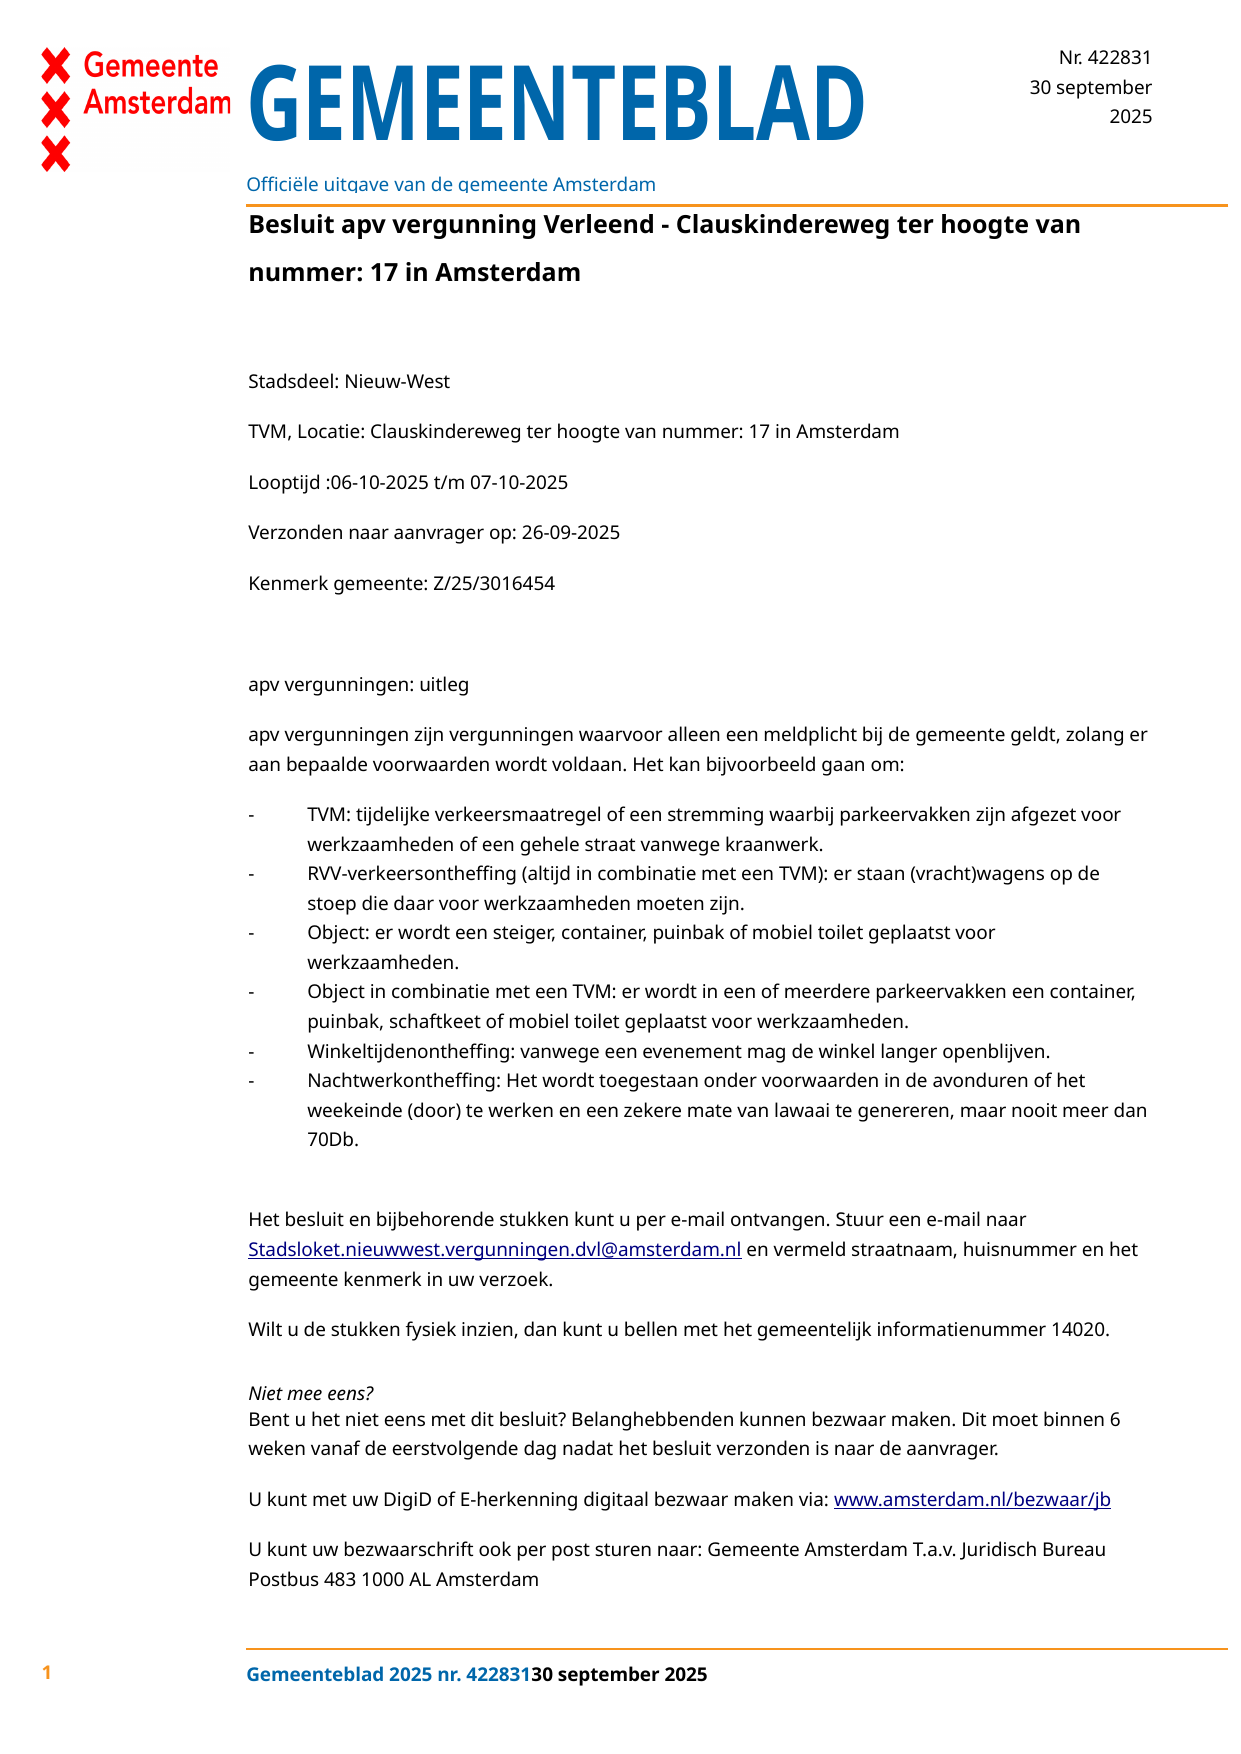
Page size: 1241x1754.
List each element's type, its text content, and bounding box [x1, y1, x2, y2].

list Nachtwerkontheffing: Het wordt toegestaan onder voorwaarden in de avonduren of het weekeinde (door) te werken en een zekere mate van lawaai te genereren, maar nooit meer dan 70Db. [248, 1067, 1152, 1152]
text Stadsdeel: Nieuw-West [248, 368, 1152, 394]
list TVM: tijdelijke verkeersmaatregel of een stremming waarbij parkeervakken zijn afgezet voor werkzaamheden of een gehele straat vanwege kraanwerk. [248, 801, 1152, 857]
text Wilt u de stukken fysiek inzien, dan kunt u bellen met het gemeentelijk informatienummer 14020. [248, 1316, 1152, 1342]
text Verzonden naar aanvrager op: 26-09-2025 [248, 519, 1152, 545]
text TVM, Locatie: Clauskindereweg ter hoogte van nummer: 17 in Amsterdam [248, 419, 1152, 444]
list RVV-verkeersontheffing (altijd in combinatie met een TVM): er staan (vracht)wagens op de stoep die daar voor werkzaamheden moeten zijn. [248, 860, 1152, 916]
text apv vergunningen zijn vergunningen waarvoor alleen een meldplicht bij de gemeente geldt, zolang er aan bepaalde voorwaarden wordt voldaan. Het kan bijvoorbeeld gaan om: [248, 721, 1152, 777]
text U kunt uw bezwaarschrift ook per post sturen naar: Gemeente Amsterdam T.a.v. Juridisch Bureau Postbus 483 1000 AL Amsterdam [248, 1536, 1152, 1592]
text Looptijd :06-10-2025 t/m 07-10-2025 [248, 469, 1152, 495]
text Kenmerk gemeente: Z/25/3016454 [248, 570, 1152, 596]
text Besluit apv vergunning Verleend - Clauskindereweg ter hoogte van nummer: 17 in Amsterdam [248, 207, 1152, 288]
list Object in combinatie met een TVM: er wordt in een of meerdere parkeervakken een container, puinbak, schaftkeet of mobiel toilet geplaatst voor werkzaamheden. [248, 979, 1152, 1034]
list Object: er wordt een steiger, container, puinbak of mobiel toilet geplaatst voor werkzaamheden. [248, 919, 1152, 975]
text Het besluit en bijbehorende stukken kunt u per e-mail ontvangen. Stuur een e-mail naar Stadsloket.nieuwwest.vergunningen.dvl@amsterdam.nl en vermeld straatnaam, huisnummer en het gemeente kenmerk in uw verzoek. [248, 1207, 1152, 1292]
text Niet mee eens? [248, 1380, 1152, 1406]
text apv vergunningen: uitleg [248, 671, 1152, 697]
list Winkeltijdenontheffing: vanwege een evenement mag de winkel langer openblijven. [248, 1038, 1152, 1064]
text U kunt met uw DigiD of E-herkenning digitaal bezwaar maken via: www.amsterdam.nl/bezwaar/jb [248, 1486, 1152, 1512]
text Bent u het niet eens met dit besluit? Belanghebbenden kunnen bezwaar maken. Dit moet binnen 6 weken vanaf de eerstvolgende dag nadat het besluit verzonden is naar de aanvrager. [248, 1406, 1152, 1461]
picture [41, 47, 231, 172]
